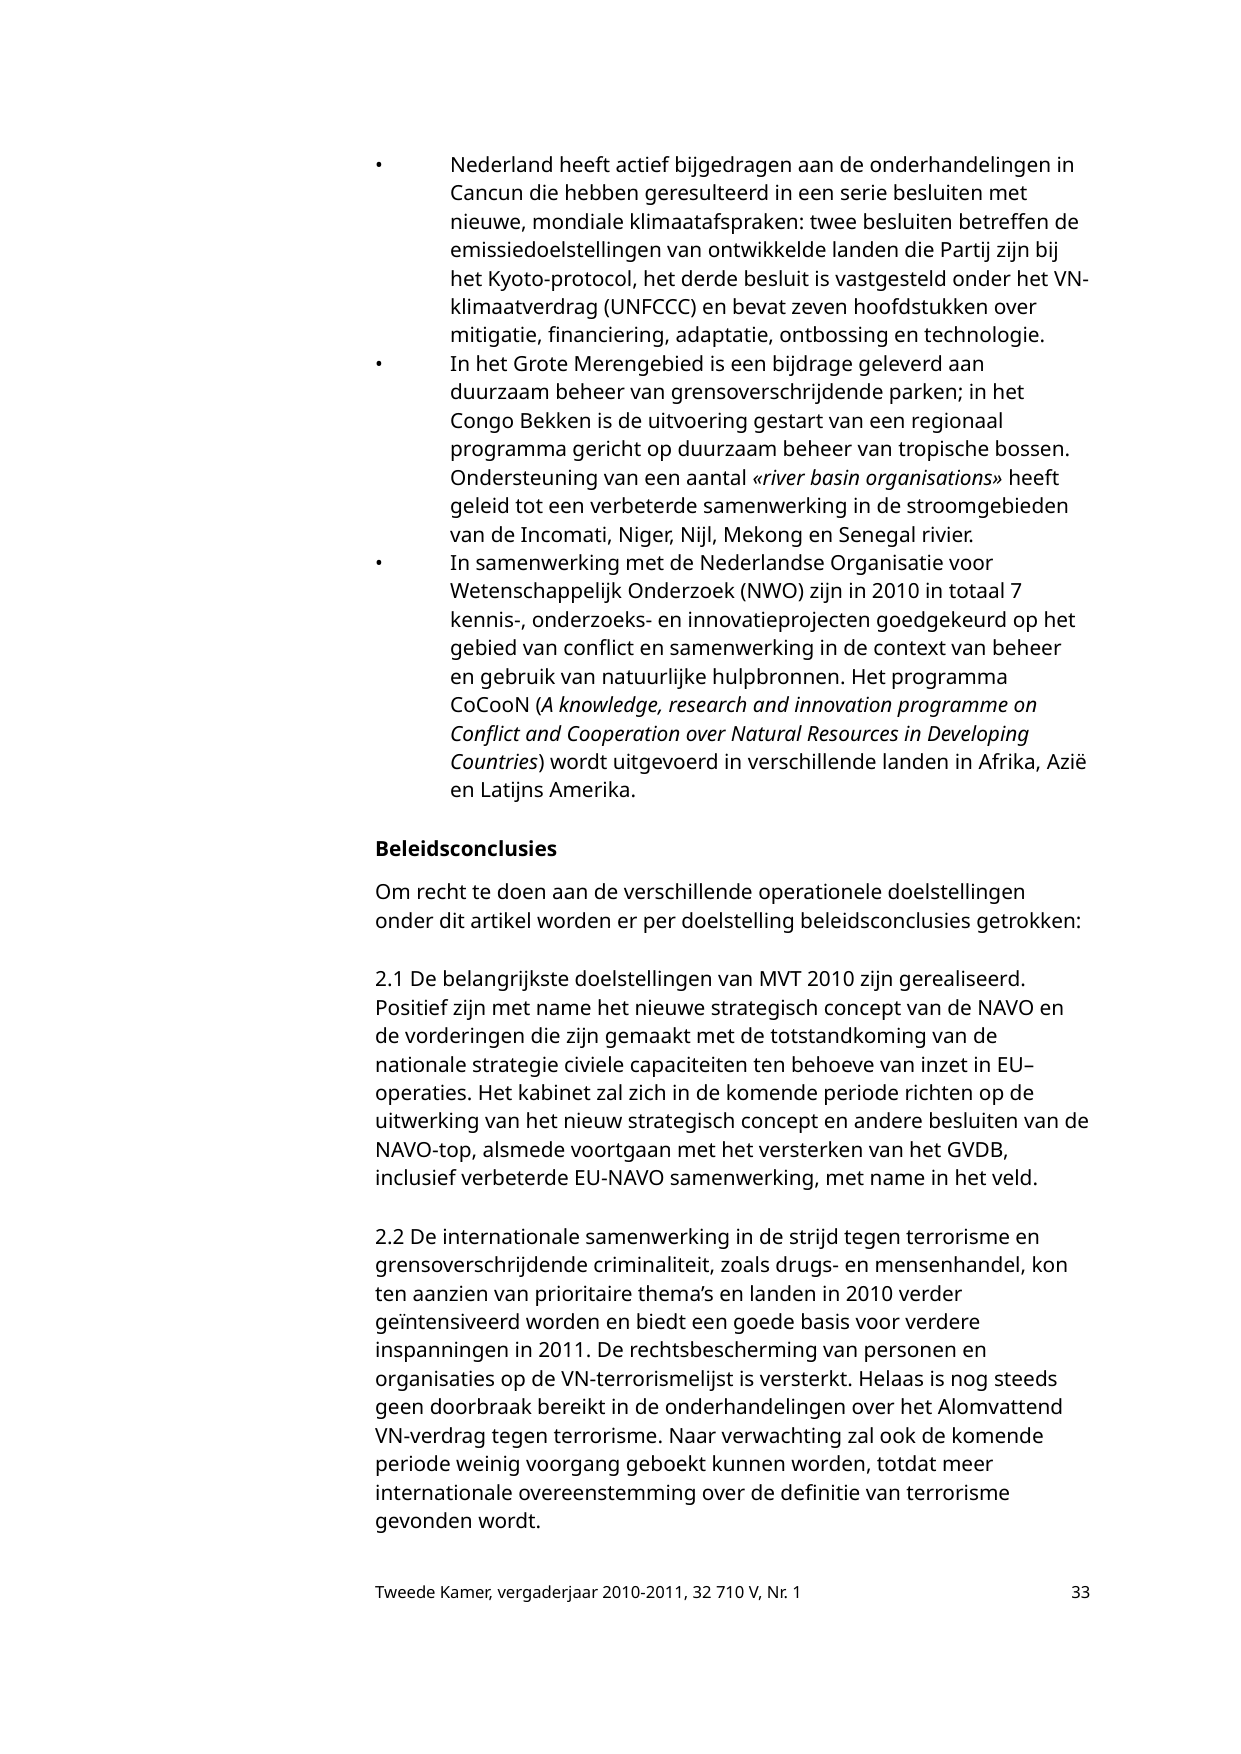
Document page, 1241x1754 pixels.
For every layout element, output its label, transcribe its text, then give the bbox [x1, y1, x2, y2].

text Beleidsconclusies [375, 834, 1090, 862]
text 2.2 De internationale samenwerking in de strijd tegen terrorisme en grensoverschrijdende criminaliteit, zoals drugs- en mensenhandel, kon ten aanzien van prioritaire thema’s en landen in 2010 verder geïntensiveerd worden en biedt een goede basis voor verdere inspanningen in 2011. De rechtsbescherming van personen en organisaties op de VN-terrorismelijst is versterkt. Helaas is nog steeds geen doorbraak bereikt in de onderhandelingen over het Alomvattend VN-verdrag tegen terrorisme. Naar verwachting zal ook de komende periode weinig voorgang geboekt kunnen worden, totdat meer internationale overeenstemming over de definitie van terrorisme gevonden wordt. [375, 1222, 1090, 1535]
list In het Grote Merengebied is een bijdrage geleverd aan duurzaam beheer van grensoverschrijdende parken; in het Congo Bekken is de uitvoering gestart van een regionaal programma gericht op duurzaam beheer van tropische bossen. Ondersteuning van een aantal «river basin organisations» heeft geleid tot een verbeterde samenwerking in de stroomgebieden van de Incomati, Niger, Nijl, Mekong en Senegal rivier. [375, 349, 1090, 548]
list In samenwerking met de Nederlandse Organisatie voor Wetenschappelijk Onderzoek (NWO) zijn in 2010 in totaal 7 kennis-, onderzoeks- en innovatieprojecten goedgekeurd op het gebied van conflict en samenwerking in de context van beheer en gebruik van natuurlijke hulpbronnen. Het programma CoCooN (A knowledge, research and innovation programme on Conflict and Cooperation over Natural Resources in Developing Countries) wordt uitgevoerd in verschillende landen in Afrika, Azië en Latijns Amerika. [375, 548, 1090, 804]
text Om recht te doen aan de verschillende operationele doelstellingen onder dit artikel worden er per doelstelling beleidsconclusies getrokken: [375, 877, 1090, 934]
text 2.1 De belangrijkste doelstellingen van MVT 2010 zijn gerealiseerd. Positief zijn met name het nieuwe strategisch concept van de NAVO en de vorderingen die zijn gemaakt met de totstandkoming van de nationale strategie civiele capaciteiten ten behoeve van inzet in EU–operaties. Het kabinet zal zich in de komende periode richten op de uitwerking van het nieuw strategisch concept en andere besluiten van de NAVO-top, alsmede voortgaan met het versterken van het GVDB, inclusief verbeterde EU-NAVO samenwerking, met name in het veld. [375, 964, 1090, 1192]
list Nederland heeft actief bijgedragen aan de onderhandelingen in Cancun die hebben geresulteerd in een serie besluiten met nieuwe, mondiale klimaatafspraken: twee besluiten betreffen de emissiedoelstellingen van ontwikkelde landen die Partij zijn bij het Kyoto-protocol, het derde besluit is vastgesteld onder het VN-klimaatverdrag (UNFCCC) en bevat zeven hoofdstukken over mitigatie, financiering, adaptatie, ontbossing en technologie. [375, 150, 1090, 349]
